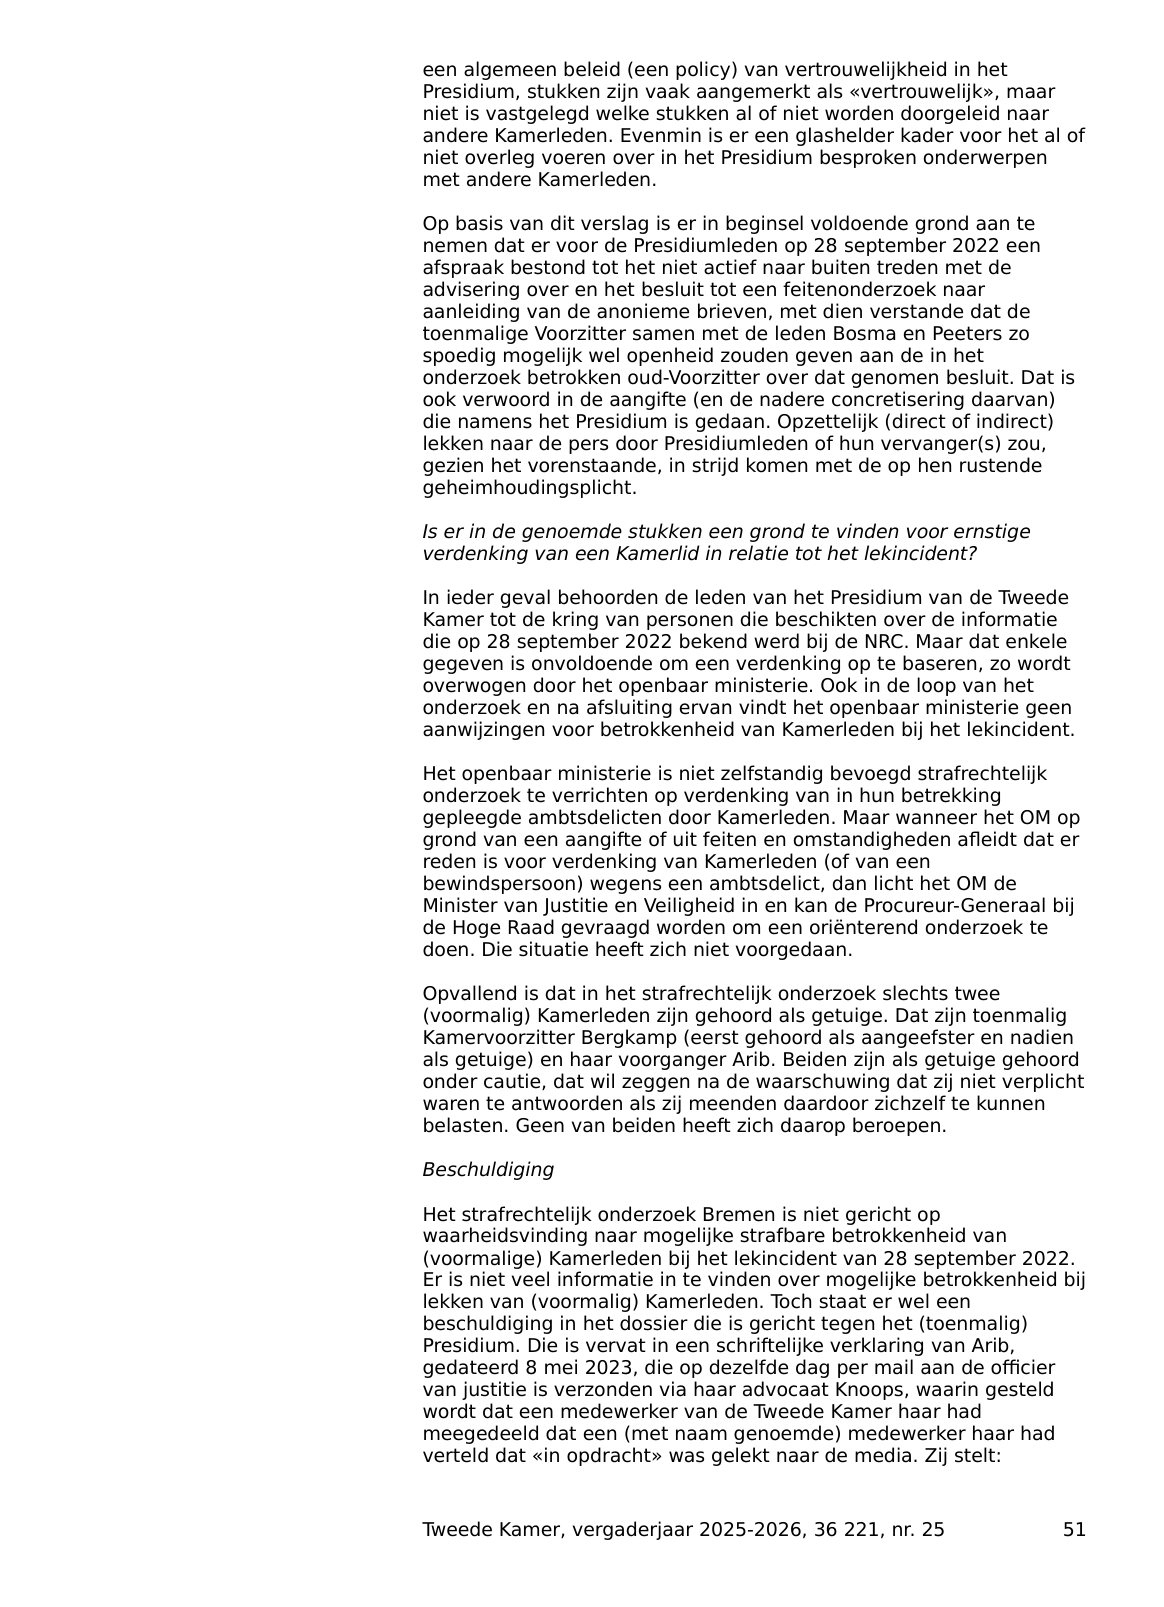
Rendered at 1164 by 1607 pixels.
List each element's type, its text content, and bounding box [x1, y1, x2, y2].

text Opvallend is dat in het strafrechtelijk onderzoek slechts twee (voormalig) Kamerleden zijn gehoord als getuige. Dat zijn toenmalig Kamervoorzitter Bergkamp (eerst gehoord als aangeefster en nadien als getuige) en haar voorganger Arib. Beiden zijn als getuige gehoord onder cautie, dat wil zeggen na de waarschuwing dat zij niet verplicht waren te antwoorden als zij meenden daardoor zichzelf te kunnen belasten. Geen van beiden heeft zich daarop beroepen. [422, 983, 1087, 1137]
text Het strafrechtelijk onderzoek Bremen is niet gericht op waarheidsvinding naar mogelijke strafbare betrokkenheid van (voormalige) Kamerleden bij het lekincident van 28 september 2022. Er is niet veel informatie in te vinden over mogelijke betrokkenheid bij lekken van (voormalig) Kamerleden. Toch staat er wel een beschuldiging in het dossier die is gericht tegen het (toenmalig) Presidium. Die is vervat in een schriftelijke verklaring van Arib, gedateerd 8 mei 2023, die op dezelfde dag per mail aan de officier van justitie is verzonden via haar advocaat Knoops, waarin gesteld wordt dat een medewerker van de Tweede Kamer haar had meegedeeld dat een (met naam genoemde) medewerker haar had verteld dat «in opdracht» was gelekt naar de media. Zij stelt: [422, 1203, 1087, 1467]
text Het openbaar ministerie is niet zelfstandig bevoegd strafrechtelijk onderzoek te verrichten op verdenking van in hun betrekking gepleegde ambtsdelicten door Kamerleden. Maar wanneer het OM op grond van een aangifte of uit feiten en omstandigheden afleidt dat er reden is voor verdenking van Kamerleden (of van een bewindspersoon) wegens een ambtsdelict, dan licht het OM de Minister van Justitie en Veiligheid in en kan de Procureur-Generaal bij de Hoge Raad gevraagd worden om een oriënterend onderzoek te doen. Die situatie heeft zich niet voorgedaan. [422, 763, 1087, 961]
subtitle Is er in de genoemde stukken een grond te vinden voor ernstige verdenking van een Kamerlid in relatie tot het lekincident? [422, 521, 1087, 565]
text Op basis van dit verslag is er in beginsel voldoende grond aan te nemen dat er voor de Presidiumleden op 28 september 2022 een afspraak bestond tot het niet actief naar buiten treden met de advisering over en het besluit tot een feitenonderzoek naar aanleiding van de anonieme brieven, met dien verstande dat de toenmalige Voorzitter samen met de leden Bosma en Peeters zo spoedig mogelijk wel openheid zouden geven aan de in het onderzoek betrokken oud-Voorzitter over dat genomen besluit. Dat is ook verwoord in de aangifte (en de nadere concretisering daarvan) die namens het Presidium is gedaan. Opzettelijk (direct of indirect) lekken naar de pers door Presidiumleden of hun vervanger(s) zou, gezien het vorenstaande, in strijd komen met de op hen rustende geheimhoudingsplicht. [422, 213, 1087, 499]
text een algemeen beleid (een policy) van vertrouwelijkheid in het Presidium, stukken zijn vaak aangemerkt als «vertrouwelijk», maar niet is vastgelegd welke stukken al of niet worden doorgeleid naar andere Kamerleden. Evenmin is er een glashelder kader voor het al of niet overleg voeren over in het Presidium besproken onderwerpen met andere Kamerleden. [422, 59, 1087, 191]
subtitle Beschuldiging [422, 1159, 1087, 1181]
text In ieder geval behoorden de leden van het Presidium van de Tweede Kamer tot de kring van personen die beschikten over de informatie die op 28 september 2022 bekend werd bij de NRC. Maar dat enkele gegeven is onvoldoende om een verdenking op te baseren, zo wordt overwogen door het openbaar ministerie. Ook in de loop van het onderzoek en na afsluiting ervan vindt het openbaar ministerie geen aanwijzingen voor betrokkenheid van Kamerleden bij het lekincident. [422, 587, 1087, 741]
